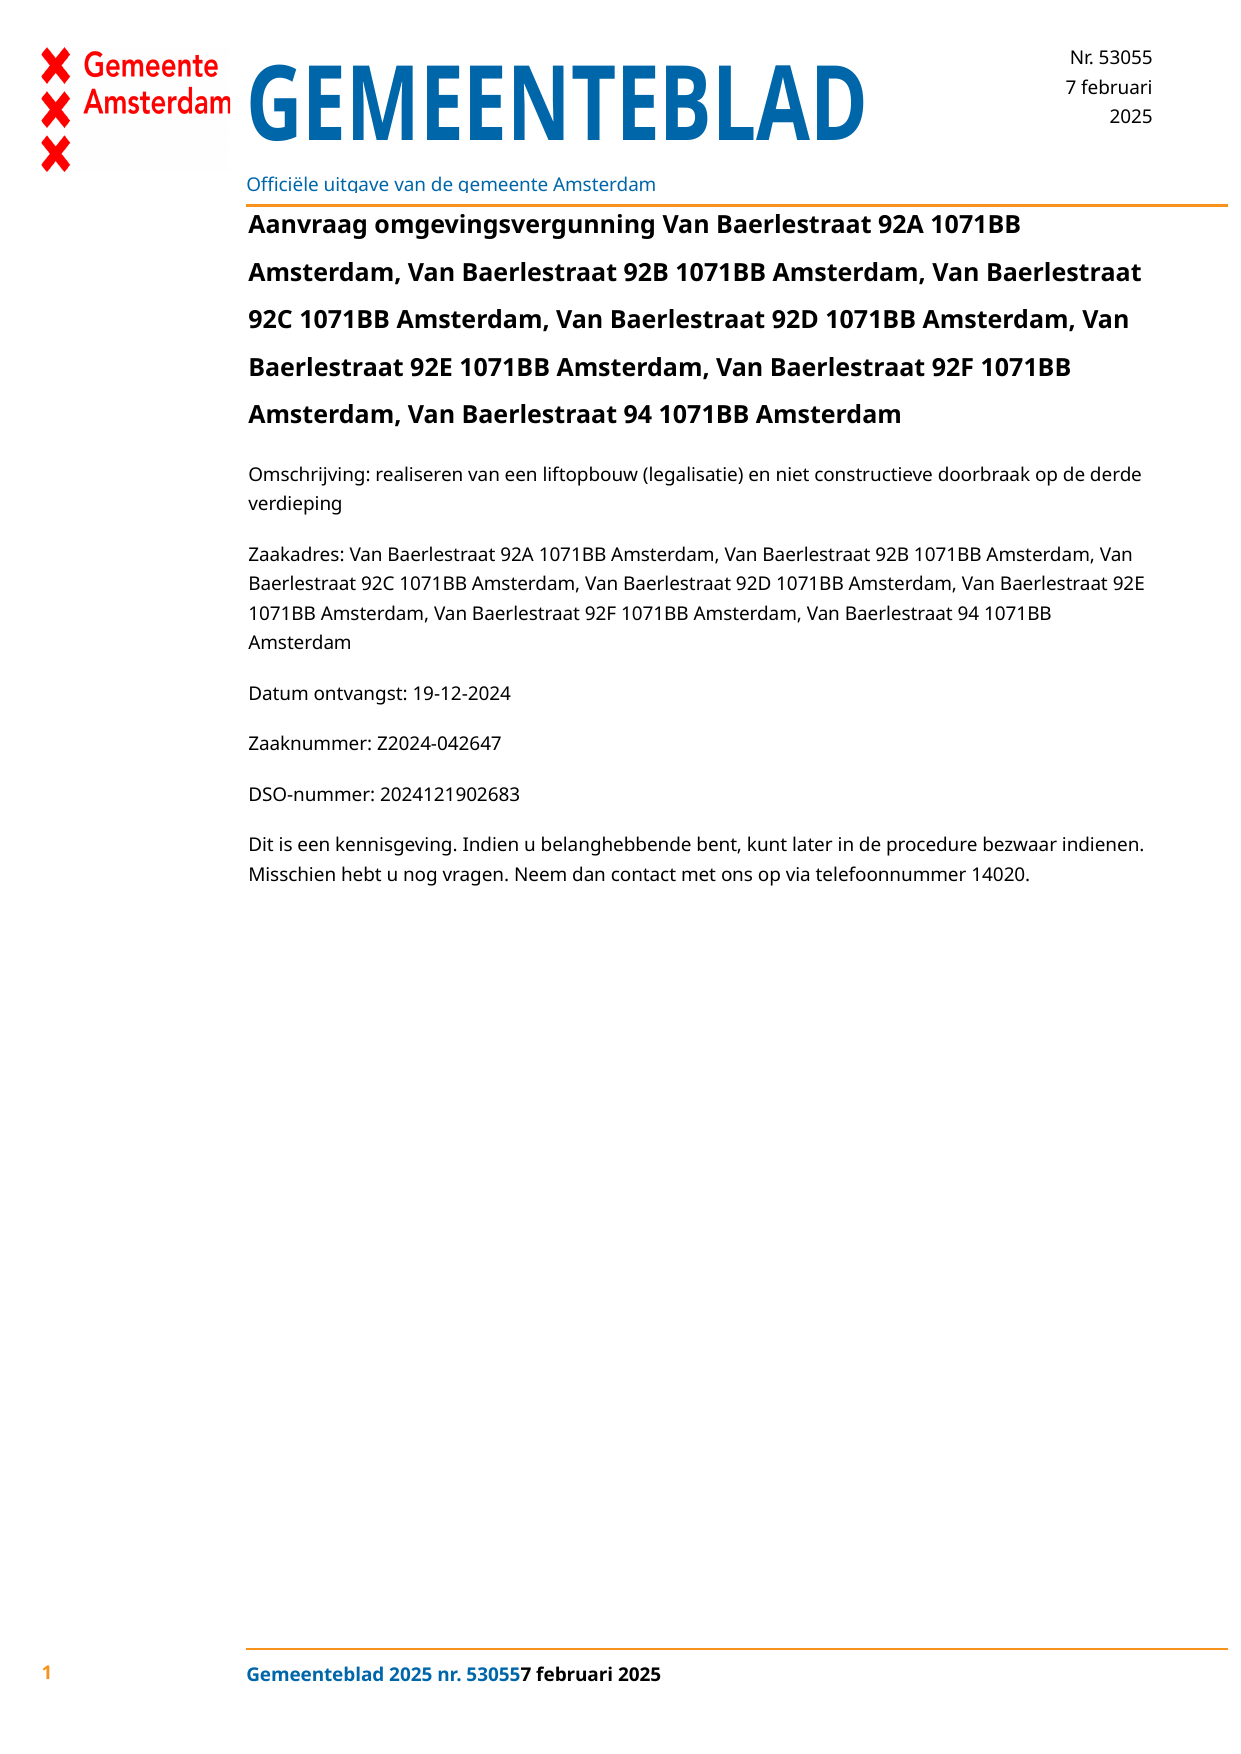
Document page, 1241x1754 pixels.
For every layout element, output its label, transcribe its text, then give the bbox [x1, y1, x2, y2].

text Dit is een kennisgeving. Indien u belanghebbende bent, kunt later in de procedure bezwaar indienen. Misschien hebt u nog vragen. Neem dan contact met ons op via telefoonnummer 14020. [248, 831, 1152, 886]
text DSO-nummer: 2024121902683 [248, 781, 1152, 806]
text Zaakadres: Van Baerlestraat 92A 1071BB Amsterdam, Van Baerlestraat 92B 1071BB Amsterdam, Van Baerlestraat 92C 1071BB Amsterdam, Van Baerlestraat 92D 1071BB Amsterdam, Van Baerlestraat 92E 1071BB Amsterdam, Van Baerlestraat 92F 1071BB Amsterdam, Van Baerlestraat 94 1071BB Amsterdam [248, 541, 1152, 655]
picture [41, 47, 231, 172]
text Aanvraag omgevingsvergunning Van Baerlestraat 92A 1071BB Amsterdam, Van Baerlestraat 92B 1071BB Amsterdam, Van Baerlestraat 92C 1071BB Amsterdam, Van Baerlestraat 92D 1071BB Amsterdam, Van Baerlestraat 92E 1071BB Amsterdam, Van Baerlestraat 92F 1071BB Amsterdam, Van Baerlestraat 94 1071BB Amsterdam [248, 207, 1152, 431]
text Zaaknummer: Z2024-042647 [248, 730, 1152, 756]
text Omschrijving: realiseren van een liftopbouw (legalisatie) en niet constructieve doorbraak op de derde verdieping [248, 461, 1152, 516]
text Datum ontvangst: 19-12-2024 [248, 680, 1152, 706]
